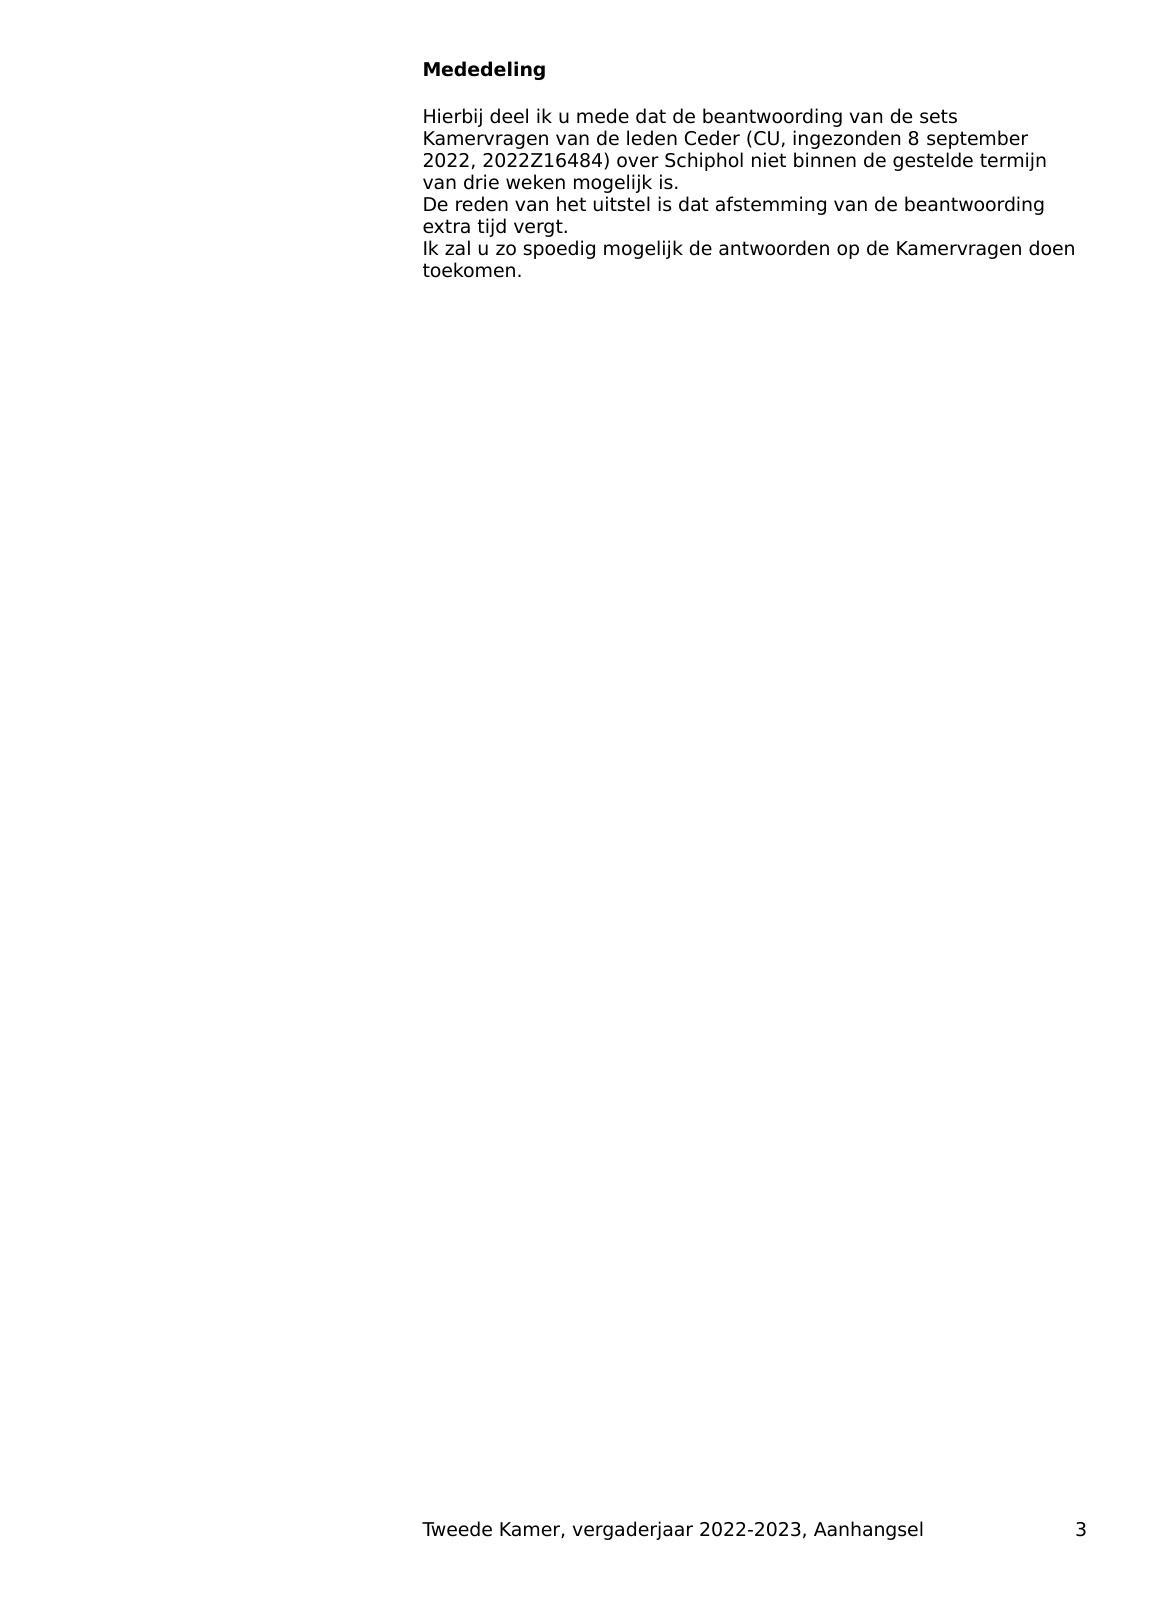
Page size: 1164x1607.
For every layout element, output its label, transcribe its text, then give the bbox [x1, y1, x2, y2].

text Ik zal u zo spoedig mogelijk de antwoorden op de Kamervragen doen toekomen. [422, 238, 1087, 282]
subtitle Mededeling [422, 59, 1087, 81]
text De reden van het uitstel is dat afstemming van de beantwoording extra tijd vergt. [422, 194, 1087, 238]
text Hierbij deel ik u mede dat de beantwoording van de sets Kamervragen van de leden Ceder (CU, ingezonden 8 september 2022, 2022Z16484) over Schiphol niet binnen de gestelde termijn van drie weken mogelijk is. [422, 106, 1087, 194]
